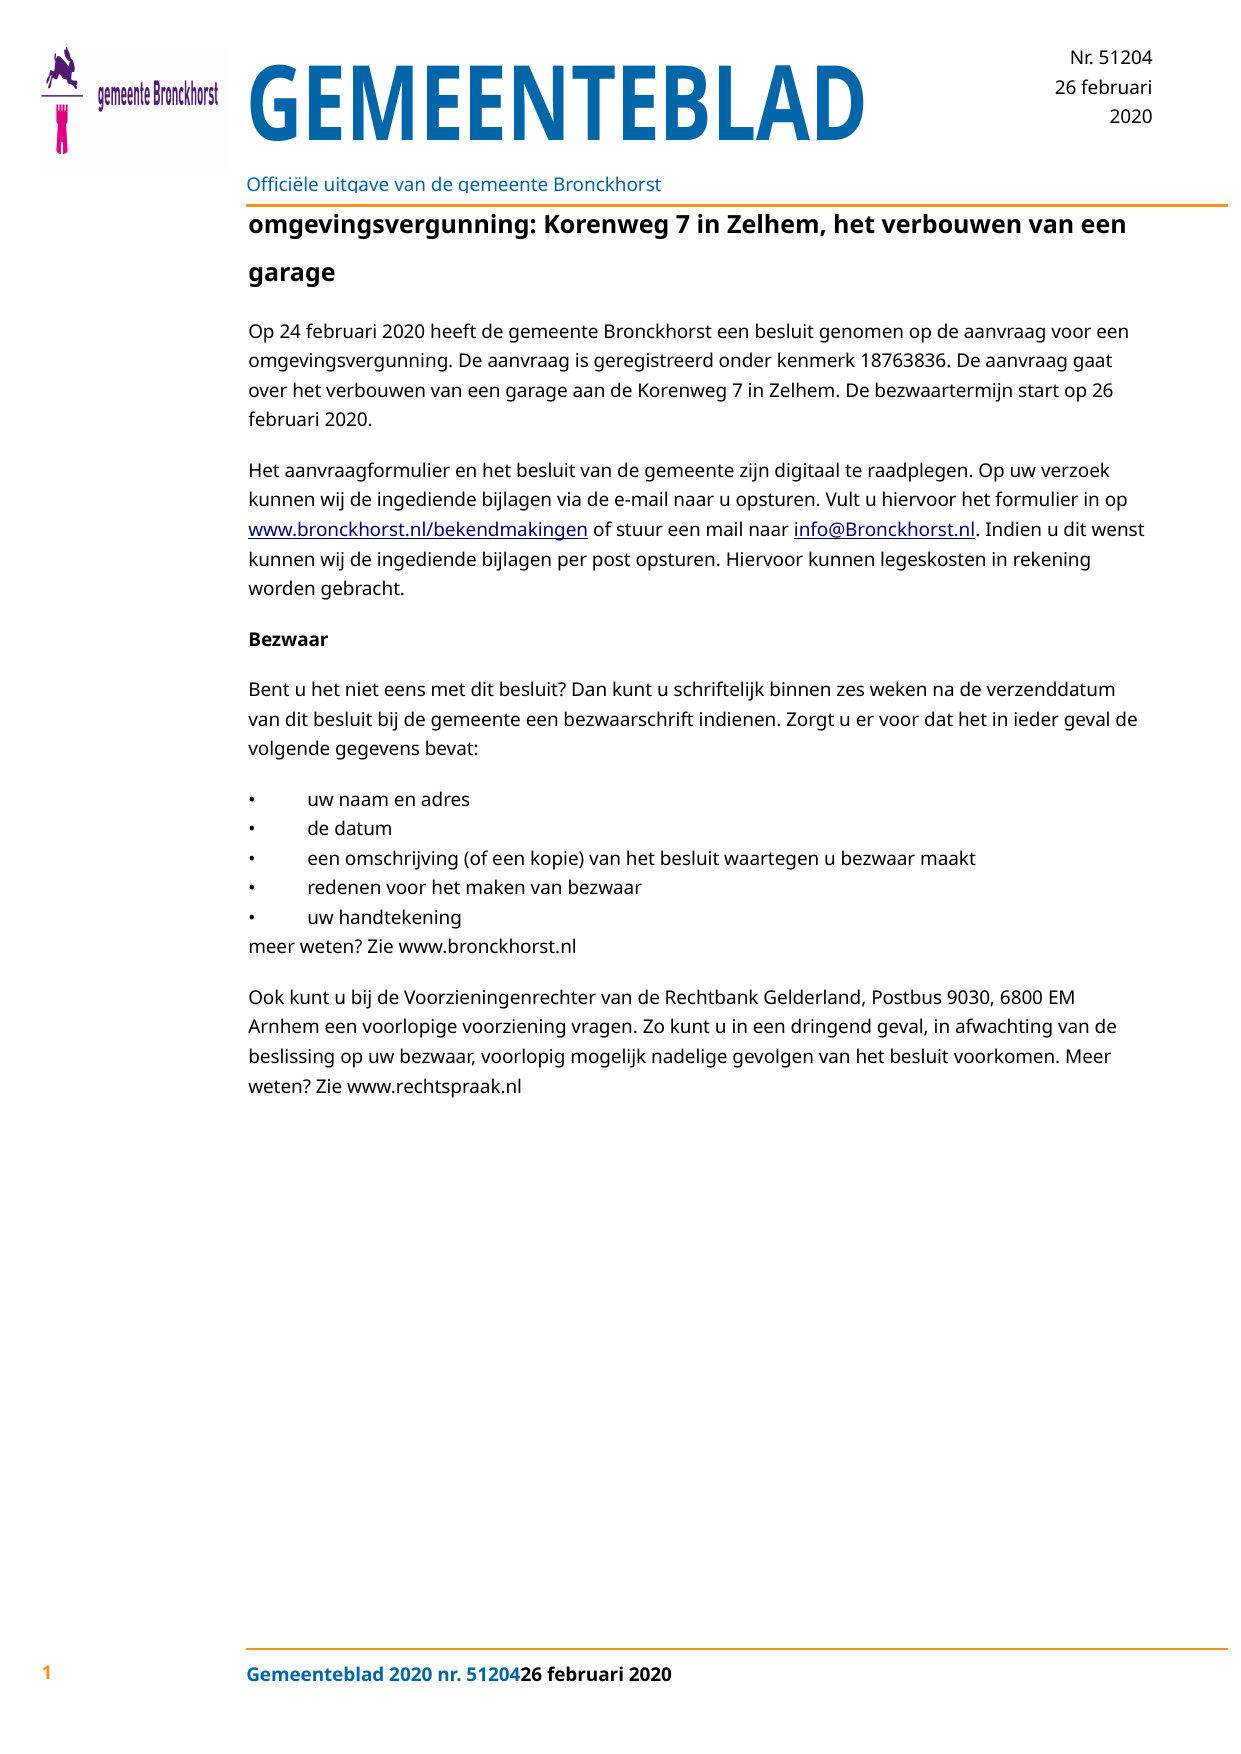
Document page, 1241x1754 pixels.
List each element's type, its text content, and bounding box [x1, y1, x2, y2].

list een omschrijving (of een kopie) van het besluit waartegen u bezwaar maakt [248, 845, 1152, 871]
text omgevingsvergunning: Korenweg 7 in Zelhem, het verbouwen van een garage [248, 207, 1152, 288]
list redenen voor het maken van bezwaar [248, 874, 1152, 900]
text Het aanvraagformulier en het besluit van de gemeente zijn digitaal te raadplegen. Op uw verzoek kunnen wij de ingediende bijlagen via de e-mail naar u opsturen. Vult u hiervoor het formulier in op www.bronckhorst.nl/bekendmakingen of stuur een mail naar info@Bronckhorst.nl. Indien u dit wenst kunnen wij de ingediende bijlagen per post opsturen. Hiervoor kunnen legeskosten in rekening worden gebracht. [248, 457, 1152, 601]
list uw naam en adres [248, 786, 1152, 812]
picture [41, 47, 231, 172]
text meer weten? Zie www.bronckhorst.nl [248, 934, 1152, 959]
text Bent u het niet eens met dit besluit? Dan kunt u schriftelijk binnen zes weken na de verzenddatum van dit besluit bij de gemeente een bezwaarschrift indienen. Zorgt u er voor dat het in ieder geval de volgende gegevens bevat: [248, 676, 1152, 761]
list uw handtekening [248, 904, 1152, 930]
text Op 24 februari 2020 heeft de gemeente Bronckhorst een besluit genomen op de aanvraag voor een omgevingsvergunning. De aanvraag is geregistreerd onder kenmerk 18763836. De aanvraag gaat over het verbouwen van een garage aan de Korenweg 7 in Zelhem. De bezwaartermijn start op 26 februari 2020. [248, 318, 1152, 432]
text Ook kunt u bij de Voorzieningenrechter van de Rechtbank Gelderland, Postbus 9030, 6800 EM Arnhem een voorlopige voorziening vragen. Zo kunt u in een dringend geval, in afwachting van de beslissing op uw bezwaar, voorlopig mogelijk nadelige gevolgen van het besluit voorkomen. Meer weten? Zie www.rechtspraak.nl [248, 984, 1152, 1099]
text Bezwaar [248, 626, 1152, 652]
list de datum [248, 815, 1152, 841]
